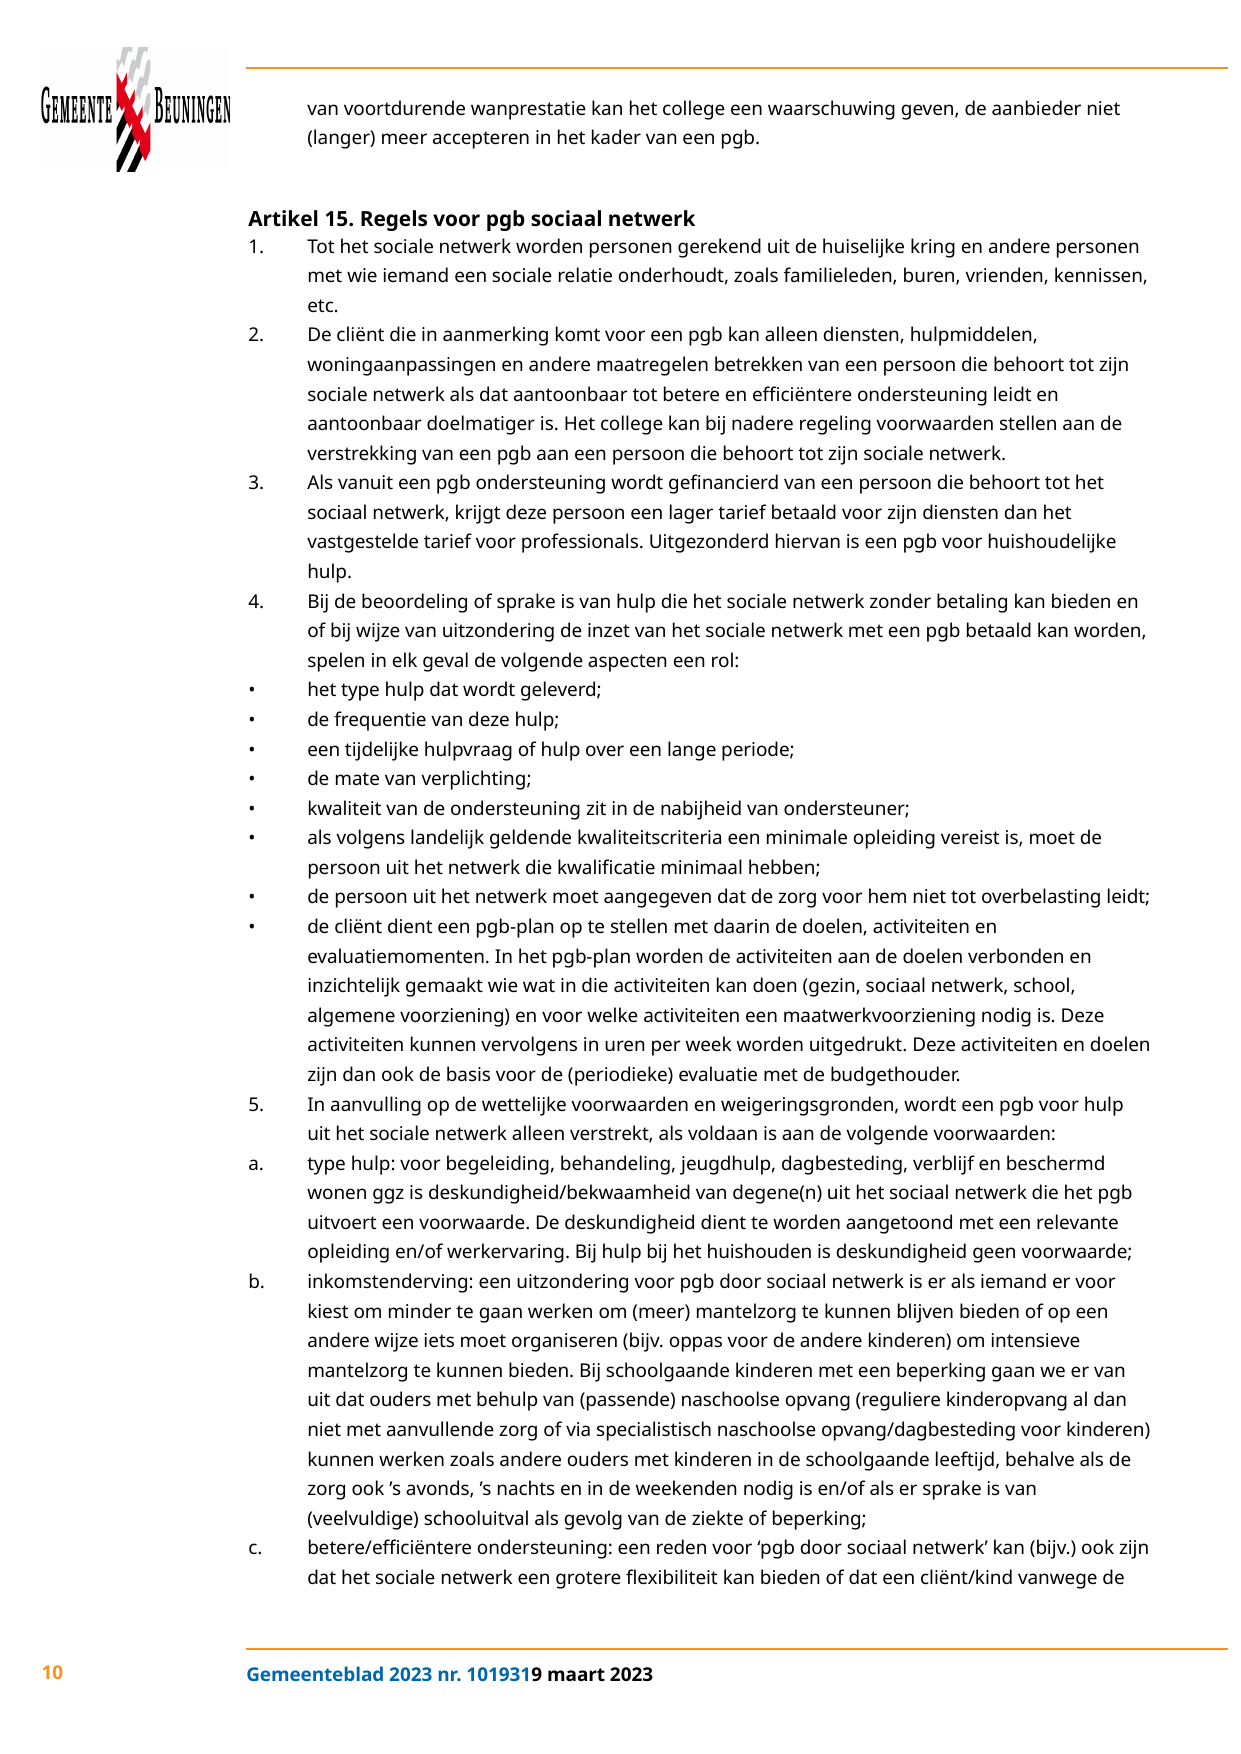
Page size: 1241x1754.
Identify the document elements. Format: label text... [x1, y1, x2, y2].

list een tijdelijke hulpvraag of hulp over een lange periode; [248, 736, 1152, 761]
list de frequentie van deze hulp; [248, 706, 1152, 732]
list Bij de beoordeling of sprake is van hulp die het sociale netwerk zonder betaling kan bieden en of bij wijze van uitzondering de inzet van het sociale netwerk met een pgb betaald kan worden, spelen in elk geval de volgende aspecten een rol: [248, 588, 1152, 673]
list de persoon uit het netwerk moet aangegeven dat de zorg voor hem niet tot overbelasting leidt; [248, 884, 1152, 909]
list als volgens landelijk geldende kwaliteitscriteria een minimale opleiding vereist is, moet de persoon uit het netwerk die kwalificatie minimaal hebben; [248, 824, 1152, 880]
list de mate van verplichting; [248, 765, 1152, 791]
list kwaliteit van de ondersteuning zit in de nabijheid van ondersteuner; [248, 795, 1152, 821]
list betere/efficiëntere ondersteuning: een reden voor ‘pgb door sociaal netwerk’ kan (bijv.) ook zijn dat het sociale netwerk een grotere flexibiliteit kan bieden of dat een cliënt/kind vanwege de [248, 1534, 1152, 1590]
list van voortdurende wanprestatie kan het college een waarschuwing geven, de aanbieder niet (langer) meer accepteren in het kader van een pgb. [248, 95, 1152, 150]
text Artikel 15. Regels voor pgb sociaal netwerk [248, 204, 1152, 233]
list het type hulp dat wordt geleverd; [248, 677, 1152, 702]
list de cliënt dient een pgb-plan op te stellen met daarin de doelen, activiteiten en evaluatiemomenten. In het pgb-plan worden de activiteiten aan de doelen verbonden en inzichtelijk gemaakt wie wat in die activiteiten kan doen (gezin, sociaal netwerk, school, algemene voorziening) en voor welke activiteiten een maatwerkvoorziening nodig is. Deze activiteiten kunnen vervolgens in uren per week worden uitgedrukt. Deze activiteiten en doelen zijn dan ook de basis voor de (periodieke) evaluatie met de budgethouder. [248, 913, 1152, 1087]
picture [41, 47, 231, 172]
list Als vanuit een pgb ondersteuning wordt gefinancierd van een persoon die behoort tot het sociaal netwerk, krijgt deze persoon een lager tarief betaald voor zijn diensten dan het vastgestelde tarief voor professionals. Uitgezonderd hiervan is een pgb voor huishoudelijke hulp. [248, 469, 1152, 584]
list inkomstenderving: een uitzondering voor pgb door sociaal netwerk is er als iemand er voor kiest om minder te gaan werken om (meer) mantelzorg te kunnen blijven bieden of op een andere wijze iets moet organiseren (bijv. oppas voor de andere kinderen) om intensieve mantelzorg te kunnen bieden. Bij schoolgaande kinderen met een beperking gaan we er van uit dat ouders met behulp van (passende) naschoolse opvang (reguliere kinderopvang al dan niet met aanvullende zorg of via specialistisch naschoolse opvang/dagbesteding voor kinderen) kunnen werken zoals andere ouders met kinderen in de schoolgaande leeftijd, behalve als de zorg ook ’s avonds, ’s nachts en in de weekenden nodig is en/of als er sprake is van (veelvuldige) schooluitval als gevolg van de ziekte of beperking; [248, 1268, 1152, 1531]
list De cliënt die in aanmerking komt voor een pgb kan alleen diensten, hulpmiddelen, woningaanpassingen en andere maatregelen betrekken van een persoon die behoort tot zijn sociale netwerk als dat aantoonbaar tot betere en efficiëntere ondersteuning leidt en aantoonbaar doelmatiger is. Het college kan bij nadere regeling voorwaarden stellen aan de verstrekking van een pgb aan een persoon die behoort tot zijn sociale netwerk. [248, 322, 1152, 466]
list In aanvulling op de wettelijke voorwaarden en weigeringsgronden, wordt een pgb voor hulp uit het sociale netwerk alleen verstrekt, als voldaan is aan de volgende voorwaarden: [248, 1091, 1152, 1146]
list type hulp: voor begeleiding, behandeling, jeugdhulp, dagbesteding, verblijf en beschermd wonen ggz is deskundigheid/bekwaamheid van degene(n) uit het sociaal netwerk die het pgb uitvoert een voorwaarde. De deskundigheid dient te worden aangetoond met een relevante opleiding en/of werkervaring. Bij hulp bij het huishouden is deskundigheid geen voorwaarde; [248, 1150, 1152, 1264]
list Tot het sociale netwerk worden personen gerekend uit de huiselijke kring en andere personen met wie iemand een sociale relatie onderhoudt, zoals familieleden, buren, vrienden, kennissen, etc. [248, 233, 1152, 318]
